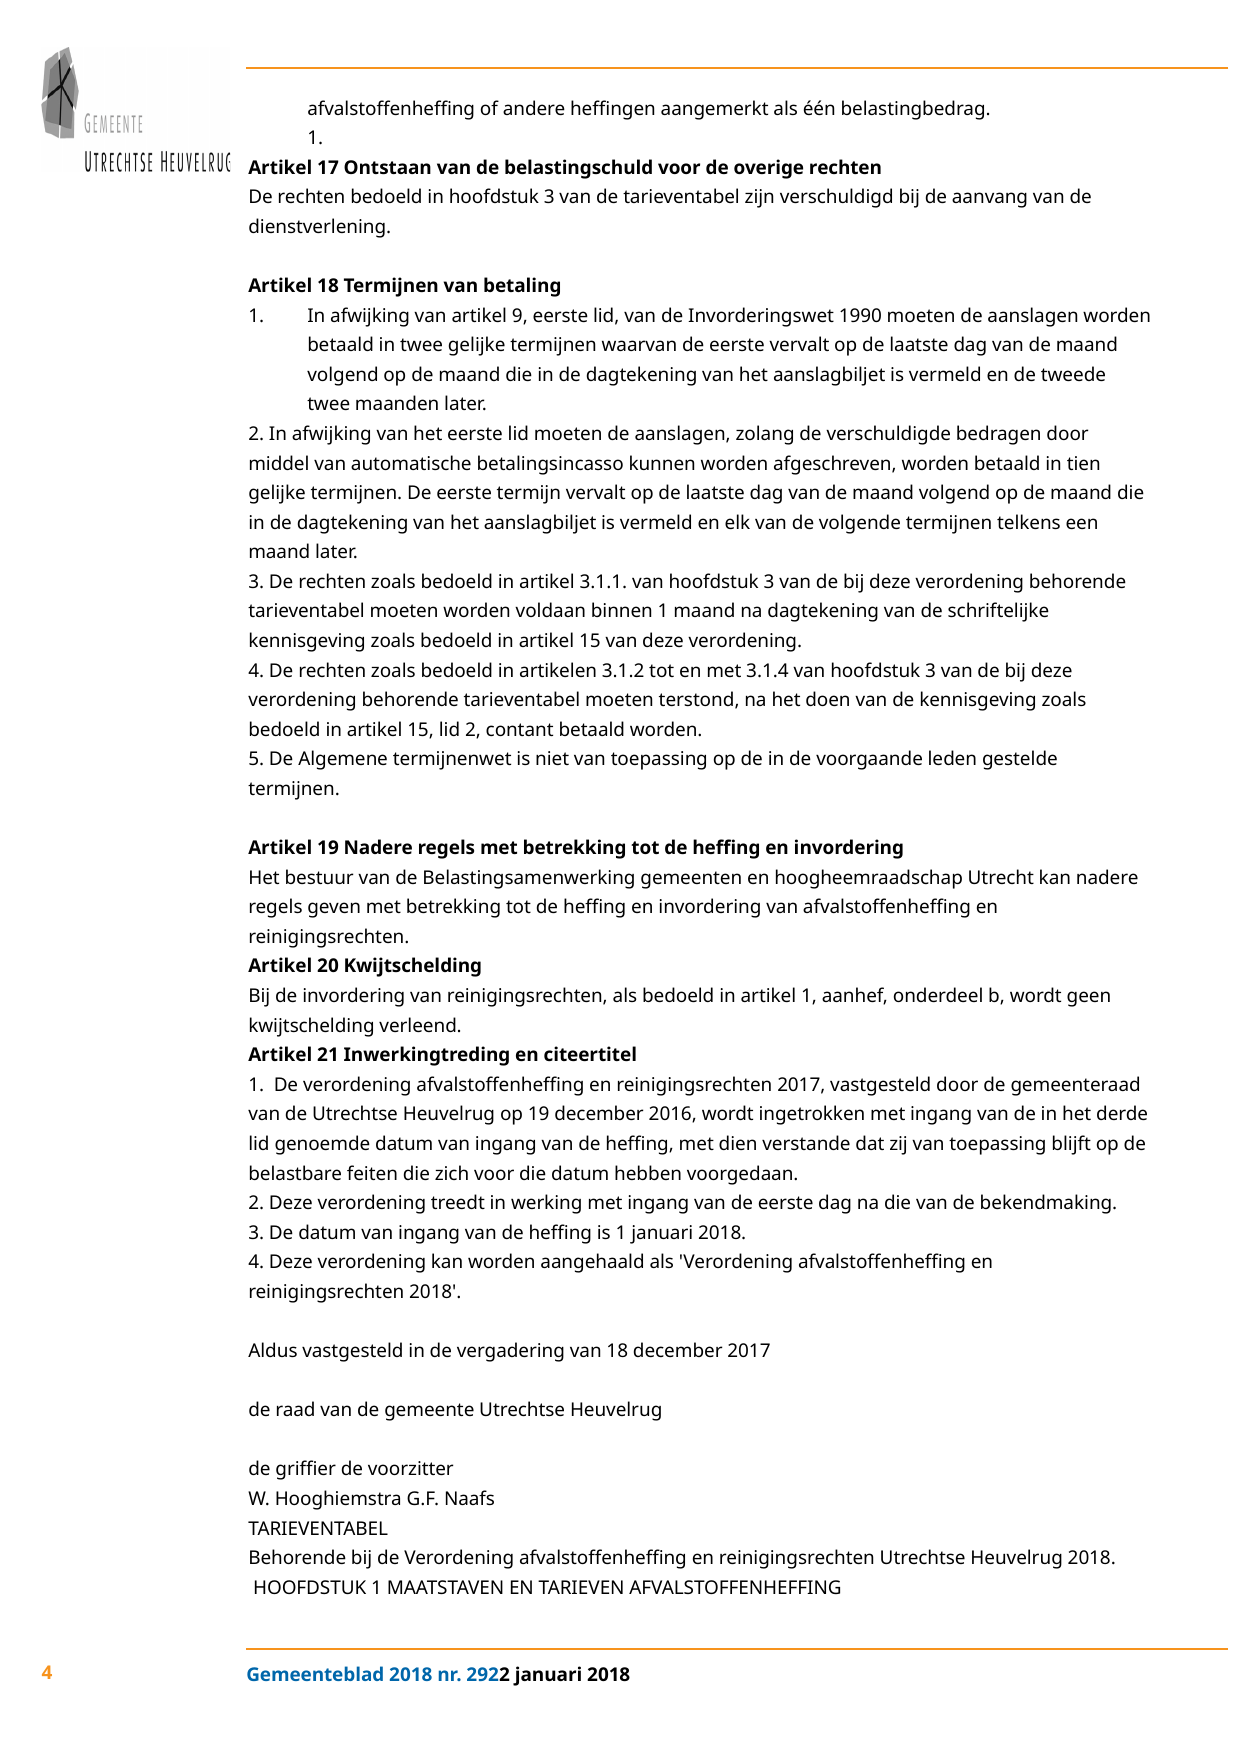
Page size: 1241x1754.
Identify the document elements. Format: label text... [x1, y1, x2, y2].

text W. Hooghiemstra G.F. Naafs [248, 1485, 1152, 1511]
text HOOFDSTUK 1 MAATSTAVEN EN TARIEVEN AFVALSTOFFENHEFFING [248, 1574, 1152, 1600]
text Artikel 18 Termijnen van betaling [248, 272, 1152, 298]
list afvalstoffenheffing of andere heffingen aangemerkt als één belastingbedrag. [248, 95, 1152, 121]
text 1. De verordening afvalstoffenheffing en reinigingsrechten 2017, vastgesteld door de gemeenteraad van de Utrechtse Heuvelrug op 19 december 2016, wordt ingetrokken met ingang van de in het derde lid genoemde datum van ingang van de heffing, met dien verstande dat zij van toepassing blijft op de belastbare feiten die zich voor die datum hebben voorgedaan. [248, 1071, 1152, 1186]
text Behorende bij de Verordening afvalstoffenheffing en reinigingsrechten Utrechtse Heuvelrug 2018. [248, 1544, 1152, 1570]
text Artikel 17 Ontstaan van de belastingschuld voor de overige rechten [248, 154, 1152, 180]
text 2. Deze verordening treedt in werking met ingang van de eerste dag na die van de bekendmaking. [248, 1189, 1152, 1215]
text de griffier de voorzitter [248, 1456, 1152, 1481]
text Artikel 21 Inwerkingtreding en citeertitel [248, 1041, 1152, 1067]
text de raad van de gemeente Utrechtse Heuvelrug [248, 1396, 1152, 1422]
text 3. De datum van ingang van de heffing is 1 januari 2018. [248, 1219, 1152, 1245]
text De rechten bedoeld in hoofdstuk 3 van de tarieventabel zijn verschuldigd bij de aanvang van de dienstverlening. [248, 183, 1152, 239]
text 4. Deze verordening kan worden aangehaald als 'Verordening afvalstoffenheffing en reinigingsrechten 2018'. [248, 1248, 1152, 1304]
text Aldus vastgesteld in de vergadering van 18 december 2017 [248, 1337, 1152, 1363]
text 4. De rechten zoals bedoeld in artikelen 3.1.2 tot en met 3.1.4 van hoofdstuk 3 van de bij deze verordening behorende tarieventabel moeten terstond, na het doen van de kennisgeving zoals bedoeld in artikel 15, lid 2, contant betaald worden. [248, 657, 1152, 742]
text Artikel 19 Nadere regels met betrekking tot de heffing en invordering [248, 834, 1152, 860]
text Bij de invordering van reinigingsrechten, als bedoeld in artikel 1, aanhef, onderdeel b, wordt geen kwijtschelding verleend. [248, 982, 1152, 1038]
text 5. De Algemene termijnenwet is niet van toepassing op de in de voorgaande leden gestelde termijnen. [248, 746, 1152, 801]
list In afwijking van artikel 9, eerste lid, van de Invorderingswet 1990 moeten de aanslagen worden betaald in twee gelijke termijnen waarvan de eerste vervalt op de laatste dag van de maand volgend op de maand die in de dagtekening van het aanslagbiljet is vermeld en de tweede twee maanden later. [248, 302, 1152, 416]
text 2. In afwijking van het eerste lid moeten de aanslagen, zolang de verschuldigde bedragen door middel van automatische betalingsincasso kunnen worden afgeschreven, worden betaald in tien gelijke termijnen. De eerste termijn vervalt op de laatste dag van de maand volgend op de maand die in de dagtekening van het aanslagbiljet is vermeld en elk van de volgende termijnen telkens een maand later. [248, 420, 1152, 564]
text TARIEVENTABEL [248, 1515, 1152, 1541]
text Het bestuur van de Belastingsamenwerking gemeenten en hoogheemraadschap Utrecht kan nadere regels geven met betrekking tot de heffing en invordering van afvalstoffenheffing en reinigingsrechten. [248, 864, 1152, 949]
text Artikel 20 Kwijtschelding [248, 953, 1152, 978]
picture [41, 47, 231, 172]
text 3. De rechten zoals bedoeld in artikel 3.1.1. van hoofdstuk 3 van de bij deze verordening behorende tarieventabel moeten worden voldaan binnen 1 maand na dagtekening van de schriftelijke kennisgeving zoals bedoeld in artikel 15 van deze verordening. [248, 568, 1152, 653]
